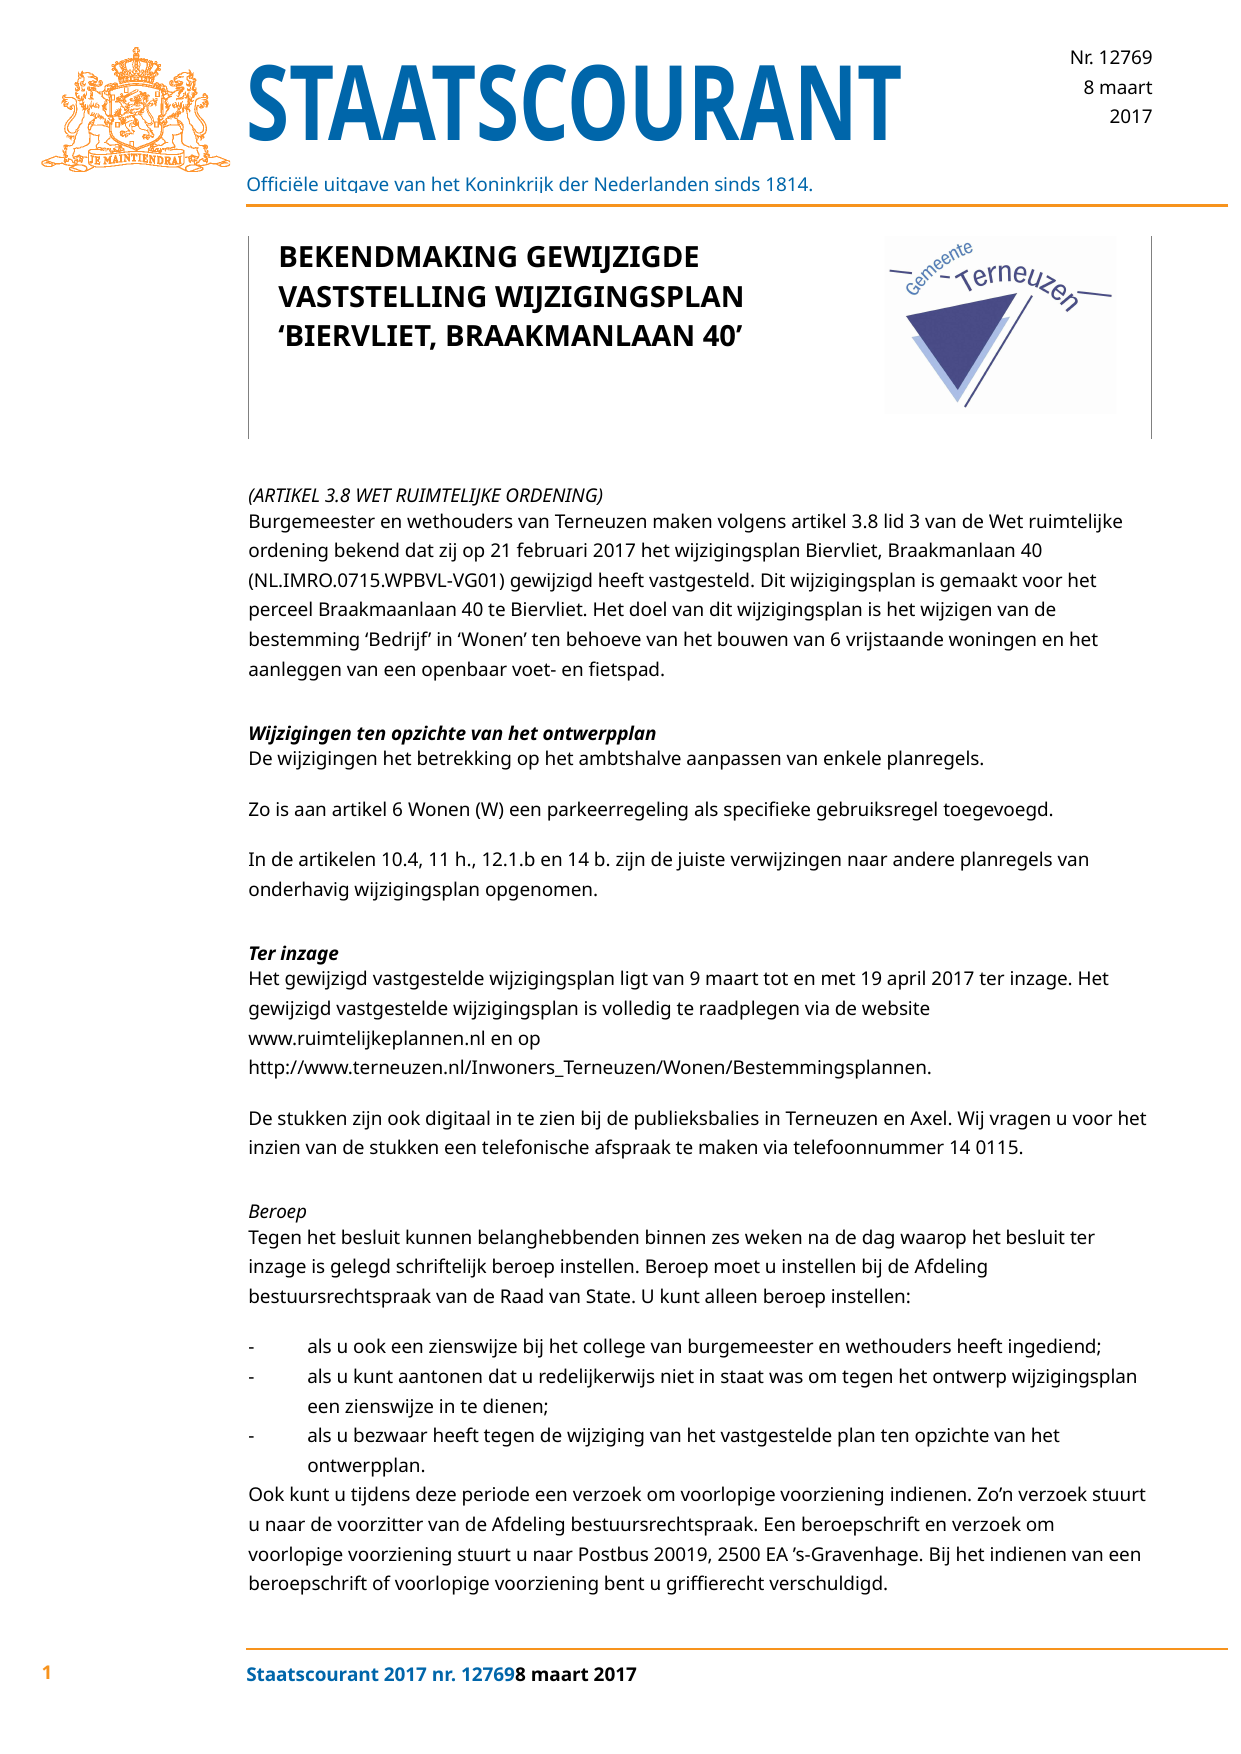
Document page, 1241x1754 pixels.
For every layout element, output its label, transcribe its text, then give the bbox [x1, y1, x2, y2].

picture [884, 236, 1117, 414]
text Burgemeester en wethouders van Terneuzen maken volgens artikel 3.8 lid 3 van de Wet ruimtelijke ordening bekend dat zij op 21 februari 2017 het wijzigingsplan Biervliet, Braakmanlaan 40 (NL.IMRO.0715.WPBVL-VG01) gewijzigd heeft vastgesteld. Dit wijzigingsplan is gemaakt voor het perceel Braakmaanlaan 40 te Biervliet. Het doel van dit wijzigingsplan is het wijzigen van de bestemming ‘Bedrijf’ in ‘Wonen’ ten behoeve van het bouwen van 6 vrijstaande woningen en het aanleggen van een openbaar voet- en fietspad. [248, 508, 1152, 682]
text Wijzigingen ten opzichte van het ontwerpplan [248, 720, 1152, 746]
table_header [1117, 236, 1151, 413]
list als u bezwaar heeft tegen de wijziging van het vastgestelde plan ten opzichte van het ontwerpplan. [248, 1422, 1152, 1478]
text Tegen het besluit kunnen belanghebbenden binnen zes weken na de dag waarop het besluit ter inzage is gelegd schriftelijk beroep instellen. Beroep moet u instellen bij de Afdeling bestuursrechtspraak van de Raad van State. U kunt alleen beroep instellen: [248, 1224, 1152, 1309]
table_header [850, 414, 1151, 439]
table_header [850, 236, 884, 413]
text Zo is aan artikel 6 Wonen (W) een parkeerregeling als specifieke gebruiksregel toegevoegd. [248, 796, 1152, 822]
table_header BEKENDMAKING GEWIJZIGDE VASTSTELLING WIJZIGINGSPLAN ‘BIERVLIET, BRAAKMANLAAN 40’ [249, 236, 850, 439]
text Ook kunt u tijdens deze periode een verzoek om voorlopige voorziening indienen. Zo’n verzoek stuurt u naar de voorzitter van de Afdeling bestuursrechtspraak. Een beroepschrift en verzoek om voorlopige voorziening stuurt u naar Postbus 20019, 2500 EA ’s-Gravenhage. Bij het indienen van een beroepschrift of voorlopige voorziening bent u griffierecht verschuldigd. [248, 1482, 1152, 1596]
text Beroep [248, 1198, 1152, 1224]
list als u ook een zienswijze bij het college van burgemeester en wethouders heeft ingediend; [248, 1334, 1152, 1359]
text (ARTIKEL 3.8 WET RUIMTELIJKE ORDENING) [248, 482, 1152, 508]
text De stukken zijn ook digitaal in te zien bij de publieksbalies in Terneuzen en Axel. Wij vragen u voor het inzien van de stukken een telefonische afspraak te maken via telefoonnummer 14 0115. [248, 1105, 1152, 1160]
text Het gewijzigd vastgestelde wijzigingsplan ligt van 9 maart tot en met 19 april 2017 ter inzage. Het gewijzigd vastgestelde wijzigingsplan is volledig te raadplegen via de website www.ruimtelijkeplannen.nl en op http://www.terneuzen.nl/Inwoners_Terneuzen/Wonen/Bestemmingsplannen. [248, 966, 1152, 1080]
list als u kunt aantonen dat u redelijkerwijs niet in staat was om tegen het ontwerp wijzigingsplan een zienswijze in te dienen; [248, 1363, 1152, 1418]
picture [41, 47, 231, 172]
text In de artikelen 10.4, 11 h., 12.1.b en 14 b. zijn de juiste verwijzingen naar andere planregels van onderhavig wijzigingsplan opgenomen. [248, 846, 1152, 902]
text Ter inzage [248, 940, 1152, 966]
text De wijzigingen het betrekking op het ambtshalve aanpassen van enkele planregels. [248, 746, 1152, 771]
